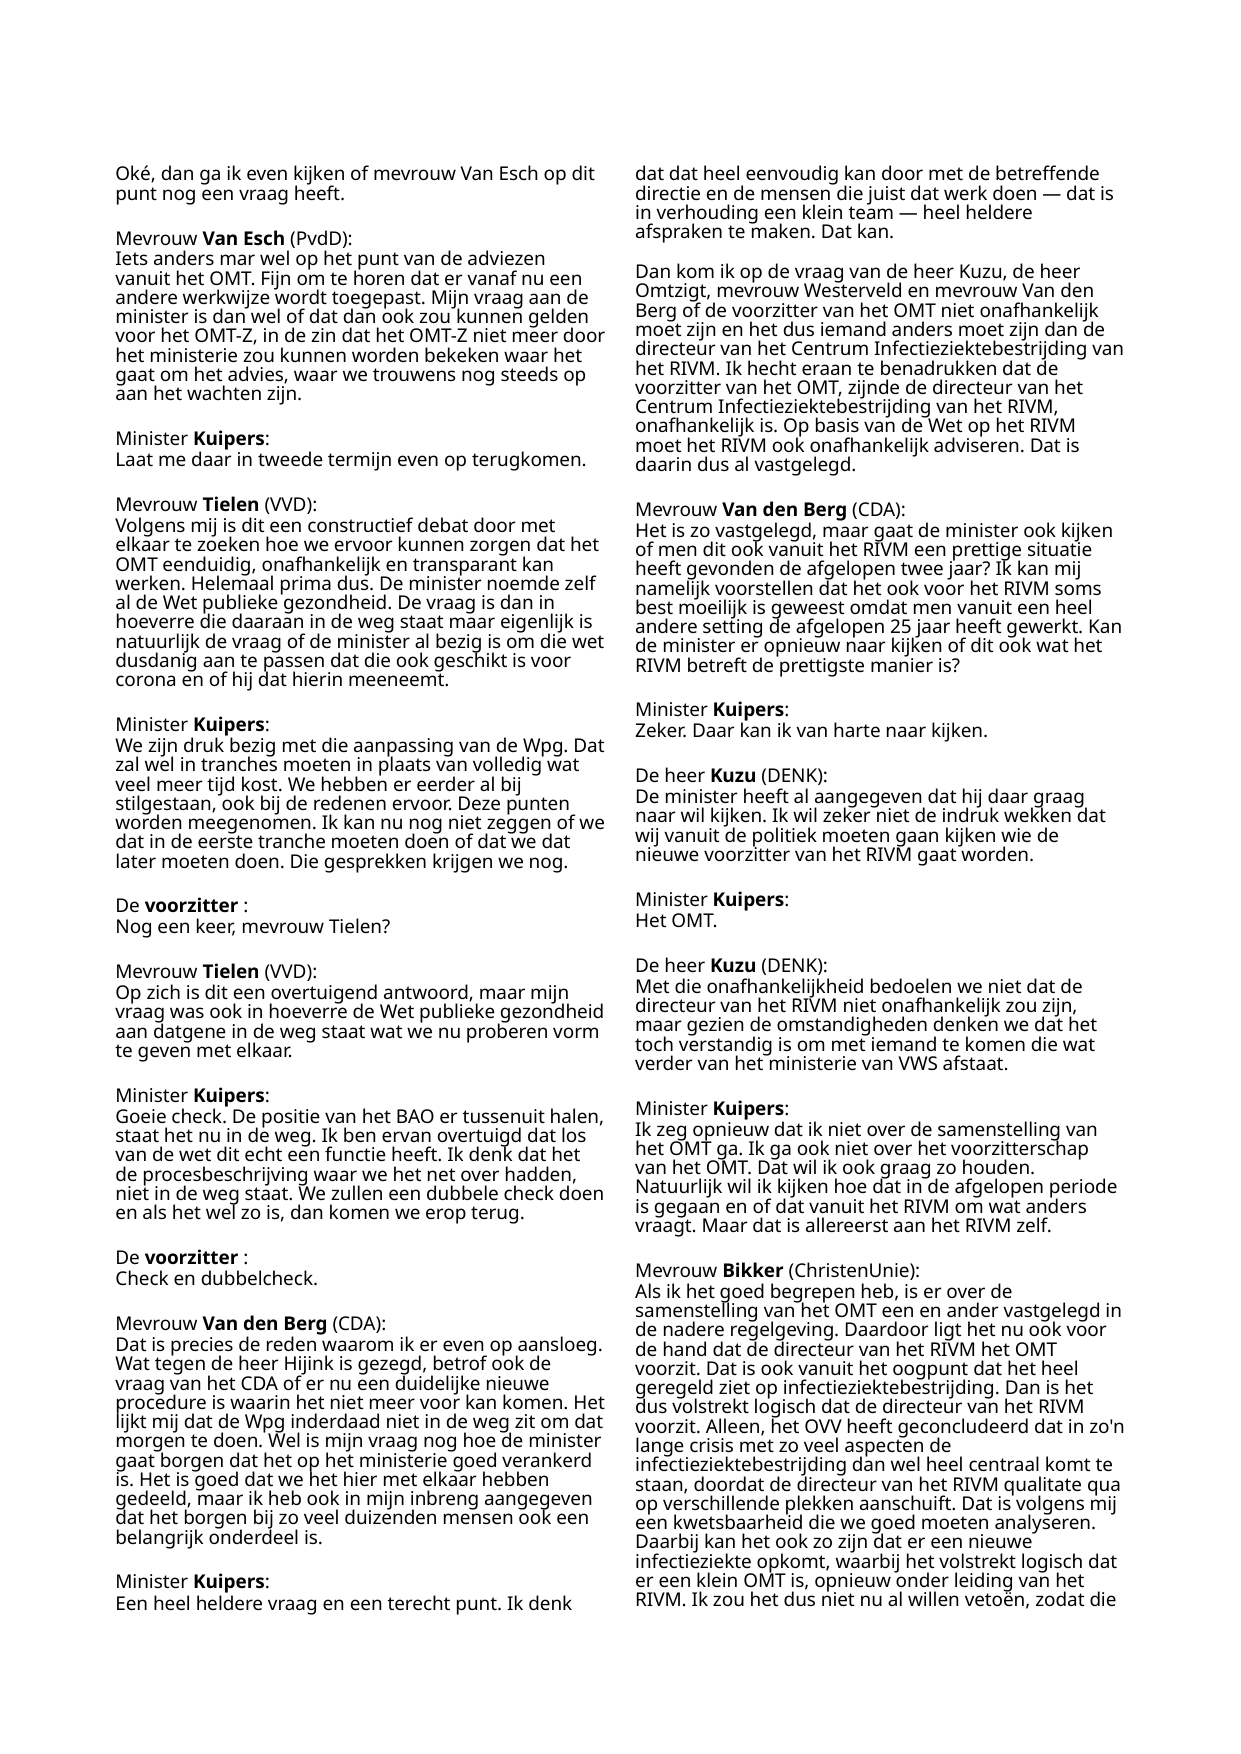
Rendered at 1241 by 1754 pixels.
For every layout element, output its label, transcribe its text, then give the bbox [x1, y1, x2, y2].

text Goeie check. De positie van het BAO er tussenuit halen, staat het nu in de weg. Ik ben ervan overtuigd dat los van de wet dit echt een functie heeft. Ik denk dat het de procesbeschrijving waar we het net over hadden, niet in de weg staat. We zullen een dubbele check doen en als het wel zo is, dan komen we erop terug. [115, 1108, 605, 1223]
text Nog een keer, mevrouw Tielen? [115, 918, 605, 938]
text De heer Kuzu (DENK): [635, 762, 1125, 788]
text Mevrouw Bikker (ChristenUnie): [635, 1257, 1125, 1283]
text Iets anders mar wel op het punt van de adviezen vanuit het OMT. Fijn om te horen dat er vanaf nu een andere werkwijze wordt toegepast. Mijn vraag aan de minister is dan wel of dat dan ook zou kunnen gelden voor het OMT-Z, in de zin dat het OMT-Z niet meer door het ministerie zou kunnen worden bekeken waar het gaat om het advies, waar we trouwens nog steeds op aan het wachten zijn. [115, 250, 605, 404]
text Dat is precies de reden waarom ik er even op aansloeg. Wat tegen de heer Hijink is gezegd, betrof ook de vraag van het CDA of er nu een duidelijke nieuwe procedure is waarin het niet meer voor kan komen. Het lijkt mij dat de Wpg inderdaad niet in de weg zit om dat morgen te doen. Wel is mijn vraag nog hoe de minister gaat borgen dat het op het ministerie goed verankerd is. Het is goed dat we het hier met elkaar hebben gedeeld, maar ik heb ook in mijn inbreng aangegeven dat het borgen bij zo veel duizenden mensen ook een belangrijk onderdeel is. [115, 1336, 605, 1548]
text Mevrouw Van den Berg (CDA): [635, 496, 1125, 522]
text Dan kom ik op de vraag van de heer Kuzu, de heer Omtzigt, mevrouw Westerveld en mevrouw Van den Berg of de voorzitter van het OMT niet onafhankelijk moet zijn en het dus iemand anders moet zijn dan de directeur van het Centrum Infectieziektebestrijding van het RIVM. Ik hecht eraan te benadrukken dat de voorzitter van het OMT, zijnde de directeur van het Centrum Infectieziektebestrijding van het RIVM, onafhankelijk is. Op basis van de Wet op het RIVM moet het RIVM ook onafhankelijk adviseren. Dat is daarin dus al vastgelegd. [635, 263, 1125, 475]
text Het is zo vastgelegd, maar gaat de minister ook kijken of men dit ook vanuit het RIVM een prettige situatie heeft gevonden de afgelopen twee jaar? Ik kan mij namelijk voorstellen dat het ook voor het RIVM soms best moeilijk is geweest omdat men vanuit een heel andere setting de afgelopen 25 jaar heeft gewerkt. Kan de minister er opnieuw naar kijken of dit ook wat het RIVM betreft de prettigste manier is? [635, 522, 1125, 676]
text dat dat heel eenvoudig kan door met de betreffende directie en de mensen die juist dat werk doen — dat is in verhouding een klein team — heel heldere afspraken te maken. Dat kan. [635, 165, 1125, 242]
text Het OMT. [635, 912, 1125, 931]
text Zeker. Daar kan ik van harte naar kijken. [635, 722, 1125, 742]
text Minister Kuipers: [635, 1095, 1125, 1121]
text Mevrouw Tielen (VVD): [115, 491, 605, 517]
text Als ik het goed begrepen heb, is er over de samenstelling van het OMT een en ander vastgelegd in de nadere regelgeving. Daardoor ligt het nu ook voor de hand dat de directeur van het RIVM het OMT voorzit. Dat is ook vanuit het oogpunt dat het heel geregeld ziet op infectieziektebestrijding. Dan is het dus volstrekt logisch dat de directeur van het RIVM voorzit. Alleen, het OVV heeft geconcludeerd dat in zo'n lange crisis met zo veel aspecten de infectieziektebestrijding dan wel heel centraal komt te staan, doordat de directeur van het RIVM qualitate qua op verschillende plekken aanschuift. Dat is volgens mij een kwetsbaarheid die we goed moeten analyseren. Daarbij kan het ook zo zijn dat er een nieuwe infectieziekte opkomt, waarbij het volstrekt logisch dat er een klein OMT is, opnieuw onder leiding van het RIVM. Ik zou het dus niet nu al willen vetoën, zodat die [635, 1283, 1125, 1610]
text Minister Kuipers: [115, 1082, 605, 1108]
text Volgens mij is dit een constructief debat door met elkaar te zoeken hoe we ervoor kunnen zorgen dat het OMT eenduidig, onafhankelijk en transparant kan werken. Helemaal prima dus. De minister noemde zelf al de Wet publieke gezondheid. De vraag is dan in hoeverre die daaraan in de weg staat maar eigenlijk is natuurlijk de vraag of de minister al bezig is om die wet dusdanig aan te passen dat die ook geschikt is voor corona en of hij dat hierin meeneemt. [115, 517, 605, 690]
text Oké, dan ga ik even kijken of mevrouw Van Esch op dit punt nog een vraag heeft. [115, 165, 605, 204]
text Mevrouw Van den Berg (CDA): [115, 1310, 605, 1336]
text Check en dubbelcheck. [115, 1270, 605, 1289]
text Minister Kuipers: [635, 886, 1125, 912]
text De voorzitter : [115, 893, 605, 918]
text Ik zeg opnieuw dat ik niet over de samenstelling van het OMT ga. Ik ga ook niet over het voorzitterschap van het OMT. Dat wil ik ook graag zo houden. Natuurlijk wil ik kijken hoe dat in de afgelopen periode is gegaan en of dat vanuit het RIVM om wat anders vraagt. Maar dat is allereerst aan het RIVM zelf. [635, 1121, 1125, 1236]
text De voorzitter : [115, 1244, 605, 1270]
text Minister Kuipers: [115, 711, 605, 737]
text De minister heeft al aangegeven dat hij daar graag naar wil kijken. Ik wil zeker niet de indruk wekken dat wij vanuit de politiek moeten gaan kijken wie de nieuwe voorzitter van het RIVM gaat worden. [635, 788, 1125, 865]
text De heer Kuzu (DENK): [635, 952, 1125, 978]
text Met die onafhankelijkheid bedoelen we niet dat de directeur van het RIVM niet onafhankelijk zou zijn, maar gezien de omstandigheden denken we dat het toch verstandig is om met iemand te komen die wat verder van het ministerie van VWS afstaat. [635, 978, 1125, 1074]
text Minister Kuipers: [115, 425, 605, 451]
text Op zich is dit een overtuigend antwoord, maar mijn vraag was ook in hoeverre de Wet publieke gezondheid aan datgene in de weg staat wat we nu proberen vorm te geven met elkaar. [115, 984, 605, 1061]
text Een heel heldere vraag en een terecht punt. Ik denk [115, 1594, 605, 1614]
text Mevrouw Van Esch (PvdD): [115, 225, 605, 250]
text Laat me daar in tweede termijn even op terugkomen. [115, 451, 605, 470]
text Mevrouw Tielen (VVD): [115, 958, 605, 984]
text Minister Kuipers: [115, 1569, 605, 1594]
text We zijn druk bezig met die aanpassing van de Wpg. Dat zal wel in tranches moeten in plaats van volledig wat veel meer tijd kost. We hebben er eerder al bij stilgestaan, ook bij de redenen ervoor. Deze punten worden meegenomen. Ik kan nu nog niet zeggen of we dat in de eerste tranche moeten doen of dat we dat later moeten doen. Die gesprekken krijgen we nog. [115, 737, 605, 872]
text Minister Kuipers: [635, 697, 1125, 722]
